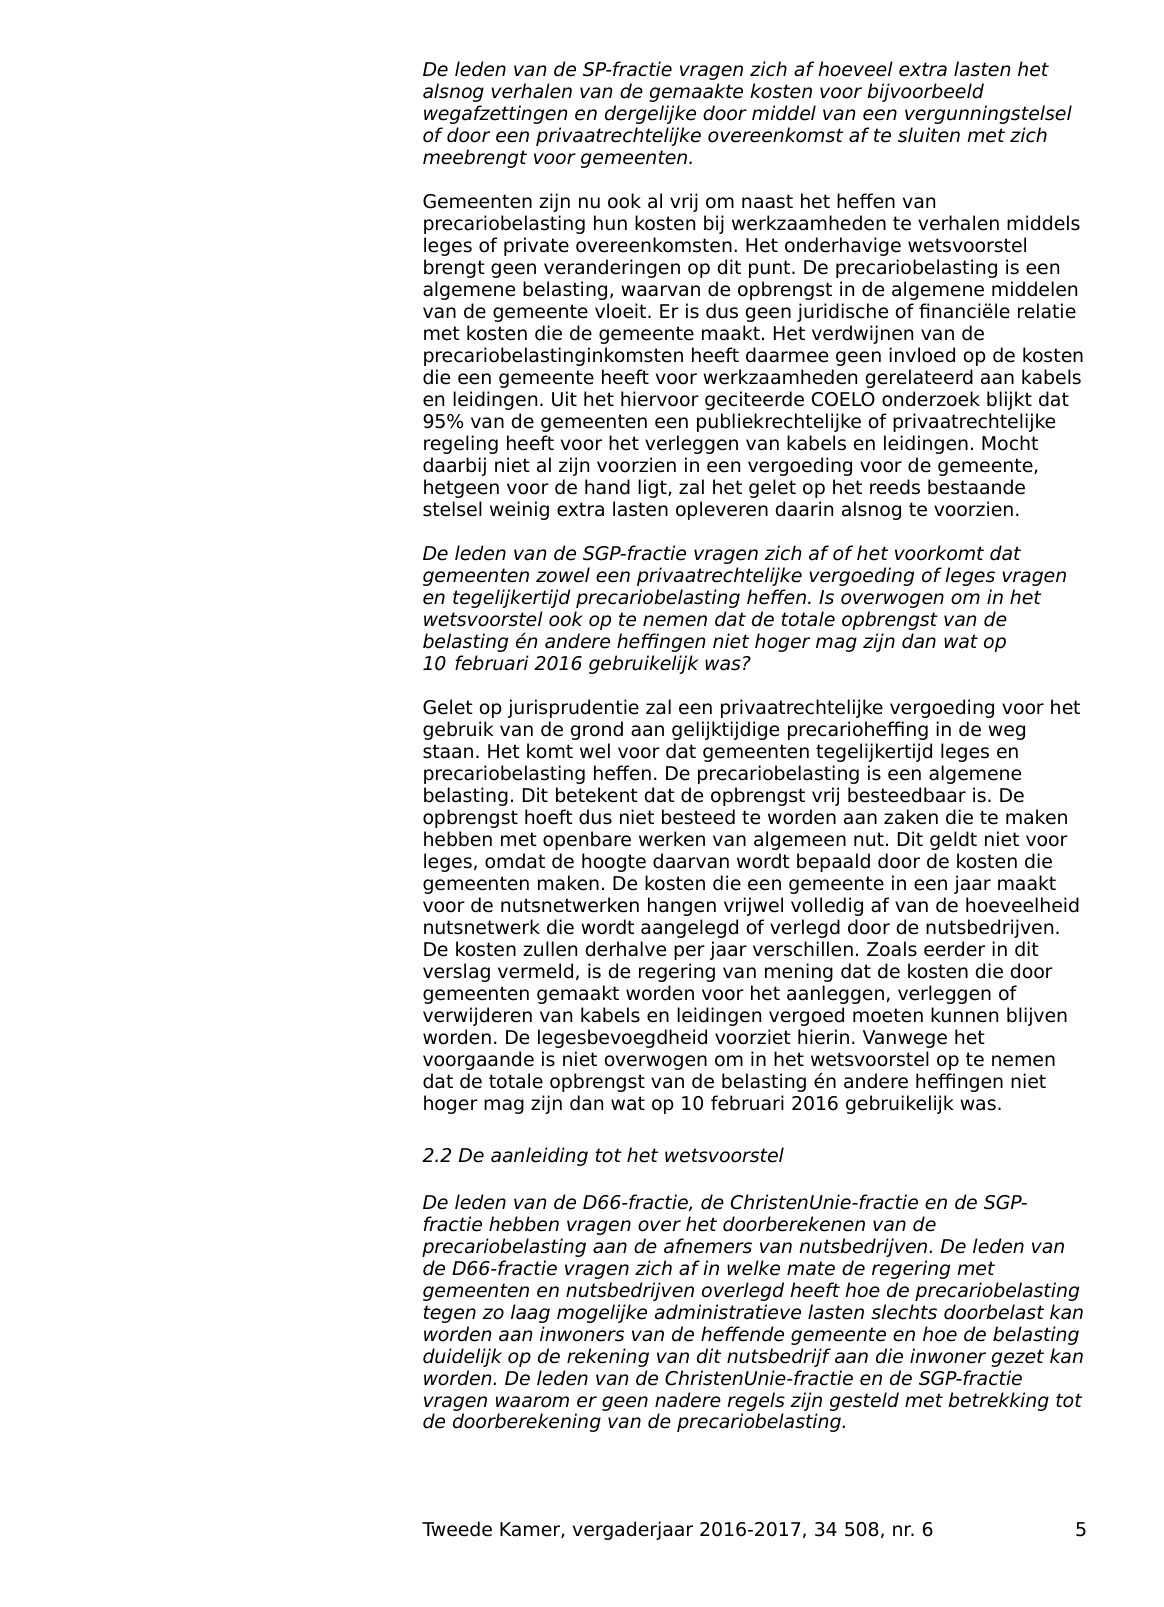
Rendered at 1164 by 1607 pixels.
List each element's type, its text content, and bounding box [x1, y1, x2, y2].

text De leden van de D66-fractie, de ChristenUnie-fractie en de SGP-fractie hebben vragen over het doorberekenen van de precariobelasting aan de afnemers van nutsbedrijven. De leden van de D66-fractie vragen zich af in welke mate de regering met gemeenten en nutsbedrijven overlegd heeft hoe de precariobelasting tegen zo laag mogelijke administratieve lasten slechts doorbelast kan worden aan inwoners van de heffende gemeente en hoe de belasting duidelijk op de rekening van dit nutsbedrijf aan die inwoner gezet kan worden. De leden van de ChristenUnie-fractie en de SGP-fractie vragen waarom er geen nadere regels zijn gesteld met betrekking tot de doorberekening van de precariobelasting. [422, 1192, 1087, 1433]
text De leden van de SGP-fractie vragen zich af of het voorkomt dat gemeenten zowel een privaatrechtelijke vergoeding of leges vragen en tegelijkertijd precariobelasting heffen. Is overwogen om in het wetsvoorstel ook op te nemen dat de totale opbrengst van de belasting én andere heffingen niet hoger mag zijn dan wat op 10 februari 2016 gebruikelijk was? [422, 543, 1087, 675]
subtitle 2.2 De aanleiding tot het wetsvoorstel [422, 1145, 1087, 1167]
text Gemeenten zijn nu ook al vrij om naast het heffen van precariobelasting hun kosten bij werkzaamheden te verhalen middels leges of private overeenkomsten. Het onderhavige wetsvoorstel brengt geen veranderingen op dit punt. De precariobelasting is een algemene belasting, waarvan de opbrengst in de algemene middelen van de gemeente vloeit. Er is dus geen juridische of financiële relatie met kosten die de gemeente maakt. Het verdwijnen van de precariobelastinginkomsten heeft daarmee geen invloed op de kosten die een gemeente heeft voor werkzaamheden gerelateerd aan kabels en leidingen. Uit het hiervoor geciteerde COELO onderzoek blijkt dat 95% van de gemeenten een publiekrechtelijke of privaatrechtelijke regeling heeft voor het verleggen van kabels en leidingen. Mocht daarbij niet al zijn voorzien in een vergoeding voor de gemeente, hetgeen voor de hand ligt, zal het gelet op het reeds bestaande stelsel weinig extra lasten opleveren daarin alsnog te voorzien. [422, 191, 1087, 521]
text De leden van de SP-fractie vragen zich af hoeveel extra lasten het alsnog verhalen van de gemaakte kosten voor bijvoorbeeld wegafzettingen en dergelijke door middel van een vergunningstelsel of door een privaatrechtelijke overeenkomst af te sluiten met zich meebrengt voor gemeenten. [422, 59, 1087, 169]
text Gelet op jurisprudentie zal een privaatrechtelijke vergoeding voor het gebruik van de grond aan gelijktijdige precarioheffing in de weg staan. Het komt wel voor dat gemeenten tegelijkertijd leges en precariobelasting heffen. De precariobelasting is een algemene belasting. Dit betekent dat de opbrengst vrij besteedbaar is. De opbrengst hoeft dus niet besteed te worden aan zaken die te maken hebben met openbare werken van algemeen nut. Dit geldt niet voor leges, omdat de hoogte daarvan wordt bepaald door de kosten die gemeenten maken. De kosten die een gemeente in een jaar maakt voor de nutsnetwerken hangen vrijwel volledig af van de hoeveelheid nutsnetwerk die wordt aangelegd of verlegd door de nutsbedrijven. De kosten zullen derhalve per jaar verschillen. Zoals eerder in dit verslag vermeld, is de regering van mening dat de kosten die door gemeenten gemaakt worden voor het aanleggen, verleggen of verwijderen van kabels en leidingen vergoed moeten kunnen blijven worden. De legesbevoegdheid voorziet hierin. Vanwege het voorgaande is niet overwogen om in het wetsvoorstel op te nemen dat de totale opbrengst van de belasting én andere heffingen niet hoger mag zijn dan wat op 10 februari 2016 gebruikelijk was. [422, 697, 1087, 1115]
